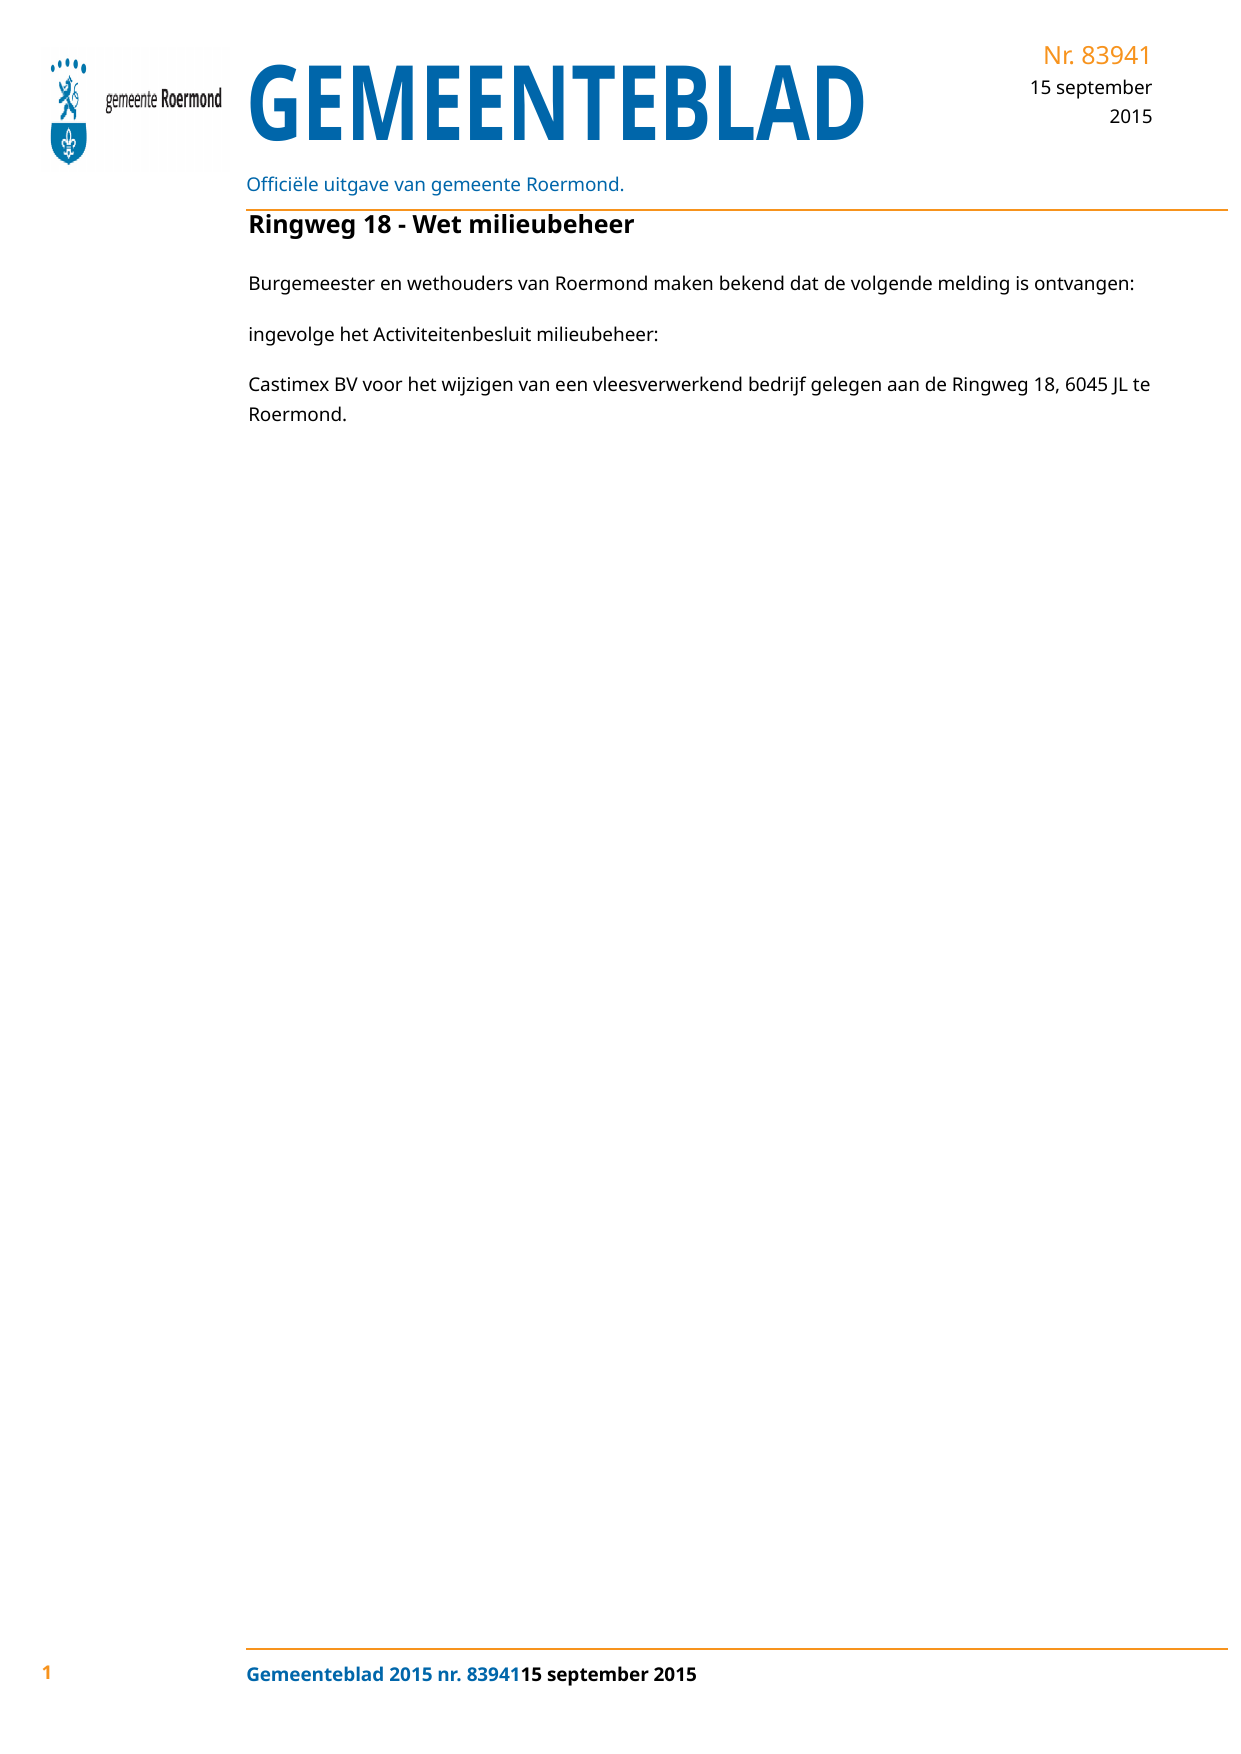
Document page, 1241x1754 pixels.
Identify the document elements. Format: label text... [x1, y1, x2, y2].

text Ringweg 18 - Wet milieubeheer [248, 211, 1152, 241]
picture [41, 47, 231, 172]
text Burgemeester en wethouders van Roermond maken bekend dat de volgende melding is ontvangen: [248, 270, 1152, 296]
text Castimex BV voor het wijzigen van een vleesverwerkend bedrijf gelegen aan de Ringweg 18, 6045 JL te Roermond. [248, 371, 1152, 426]
text ingevolge het Activiteitenbesluit milieubeheer: [248, 321, 1152, 346]
